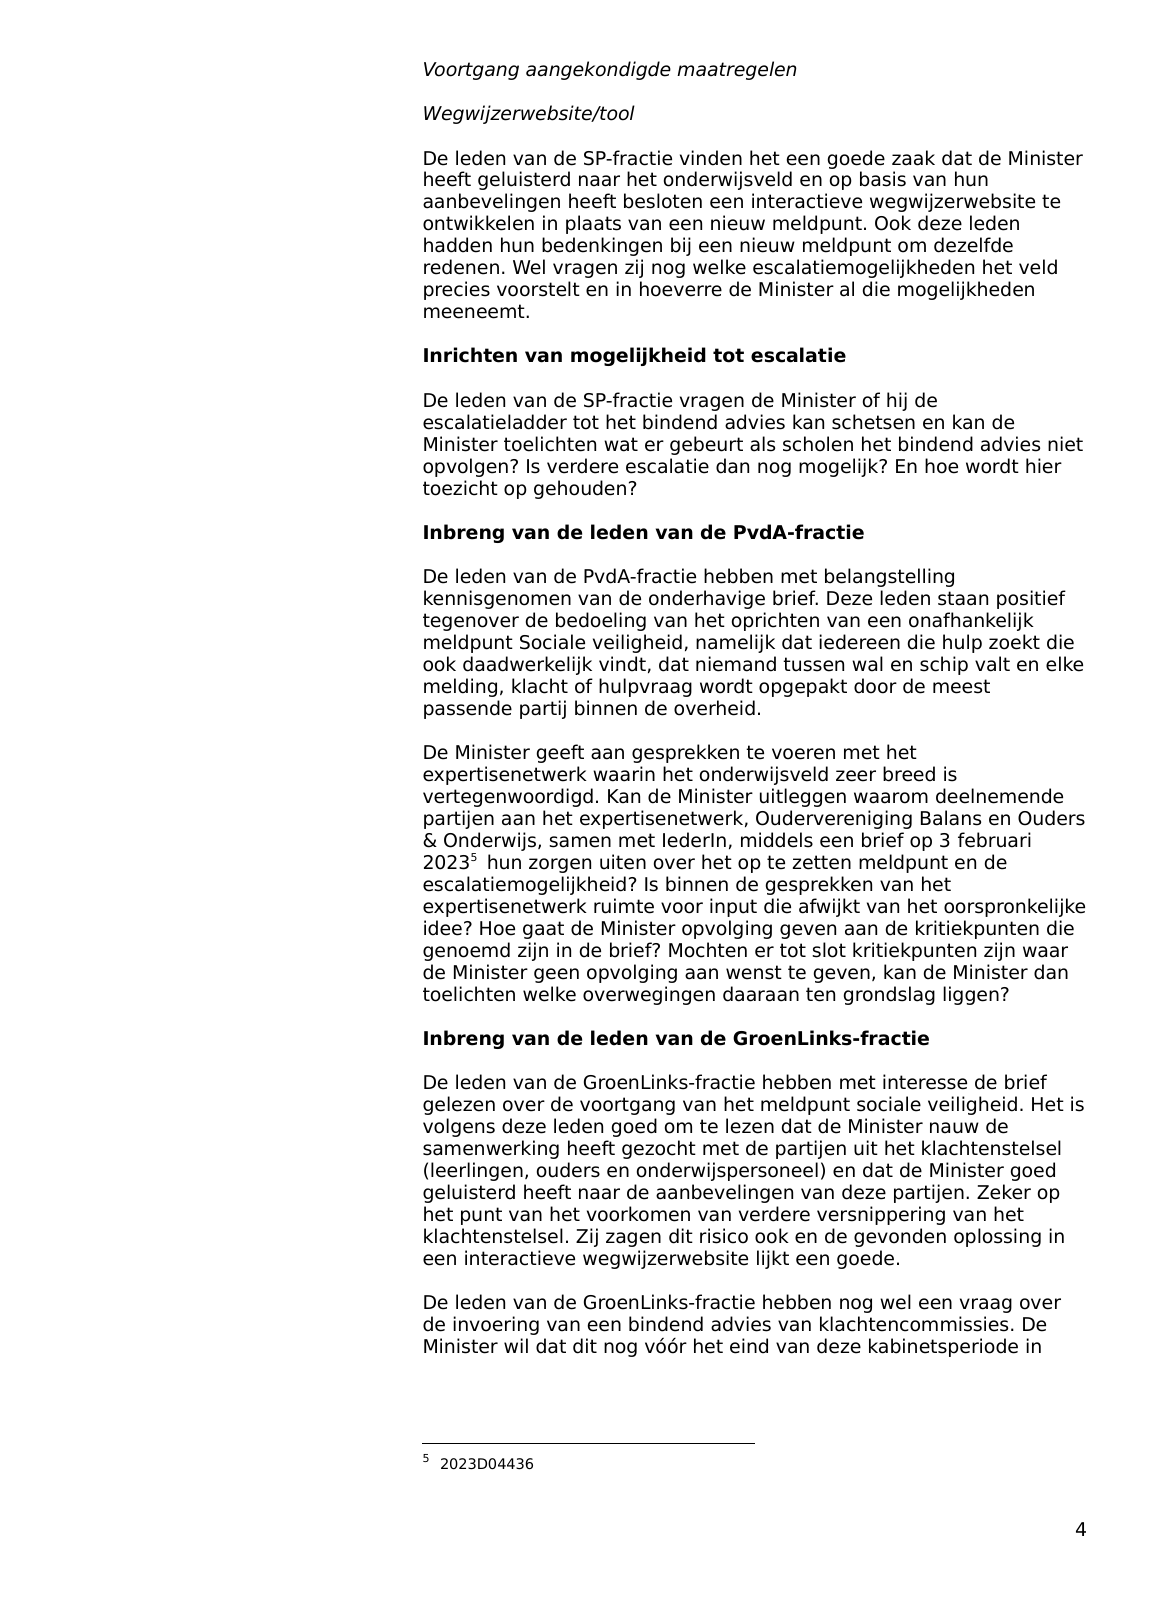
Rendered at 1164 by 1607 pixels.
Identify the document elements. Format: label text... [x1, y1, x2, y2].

subtitle Inrichten van mogelijkheid tot escalatie [422, 345, 1087, 367]
subtitle Inbreng van de leden van de GroenLinks-fractie [422, 1028, 1087, 1050]
text De Minister geeft aan gesprekken te voeren met het expertisenetwerk waarin het onderwijsveld zeer breed is vertegenwoordigd. Kan de Minister uitleggen waarom deelnemende partijen aan het expertisenetwerk, Oudervereniging Balans en Ouders & Onderwijs, samen met IederIn, middels een brief op 3 februari 2023 hun zorgen uiten over het op te zetten meldpunt en de escalatiemogelijkheid? Is binnen de gesprekken van het expertisenetwerk ruimte voor input die afwijkt van het oorspronkelijke idee? Hoe gaat de Minister opvolging geven aan de kritiekpunten die genoemd zijn in de brief? Mochten er tot slot kritiekpunten zijn waar de Minister geen opvolging aan wenst te geven, kan de Minister dan toelichten welke overwegingen daaraan ten grondslag liggen? [422, 742, 1087, 1006]
text De leden van de SP-fractie vragen de Minister of hij de escalatieladder tot het bindend advies kan schetsen en kan de Minister toelichten wat er gebeurt als scholen het bindend advies niet opvolgen? Is verdere escalatie dan nog mogelijk? En hoe wordt hier toezicht op gehouden? [422, 389, 1087, 499]
subtitle Wegwijzerwebsite/tool [422, 103, 1087, 125]
text 2023D04436 [422, 1452, 1087, 1474]
text De leden van de GroenLinks-fractie hebben nog wel een vraag over de invoering van een bindend advies van klachtencommissies. De Minister wil dat dit nog vóór het eind van deze kabinetsperiode in [422, 1292, 1087, 1358]
text De leden van de GroenLinks-fractie hebben met interesse de brief gelezen over de voortgang van het meldpunt sociale veiligheid. Het is volgens deze leden goed om te lezen dat de Minister nauw de samenwerking heeft gezocht met de partijen uit het klachtenstelsel (leerlingen, ouders en onderwijspersoneel) en dat de Minister goed geluisterd heeft naar de aanbevelingen van deze partijen. Zeker op het punt van het voorkomen van verdere versnippering van het klachtenstelsel. Zij zagen dit risico ook en de gevonden oplossing in een interactieve wegwijzerwebsite lijkt een goede. [422, 1072, 1087, 1270]
subtitle Inbreng van de leden van de PvdA-fractie [422, 522, 1087, 544]
text De leden van de PvdA-fractie hebben met belangstelling kennisgenomen van de onderhavige brief. Deze leden staan positief tegenover de bedoeling van het oprichten van een onafhankelijk meldpunt Sociale veiligheid, namelijk dat iedereen die hulp zoekt die ook daadwerkelijk vindt, dat niemand tussen wal en schip valt en elke melding, klacht of hulpvraag wordt opgepakt door de meest passende partij binnen de overheid. [422, 566, 1087, 720]
subtitle Voortgang aangekondigde maatregelen [422, 59, 1087, 81]
text De leden van de SP-fractie vinden het een goede zaak dat de Minister heeft geluisterd naar het onderwijsveld en op basis van hun aanbevelingen heeft besloten een interactieve wegwijzerwebsite te ontwikkelen in plaats van een nieuw meldpunt. Ook deze leden hadden hun bedenkingen bij een nieuw meldpunt om dezelfde redenen. Wel vragen zij nog welke escalatiemogelijkheden het veld precies voorstelt en in hoeverre de Minister al die mogelijkheden meeneemt. [422, 147, 1087, 323]
